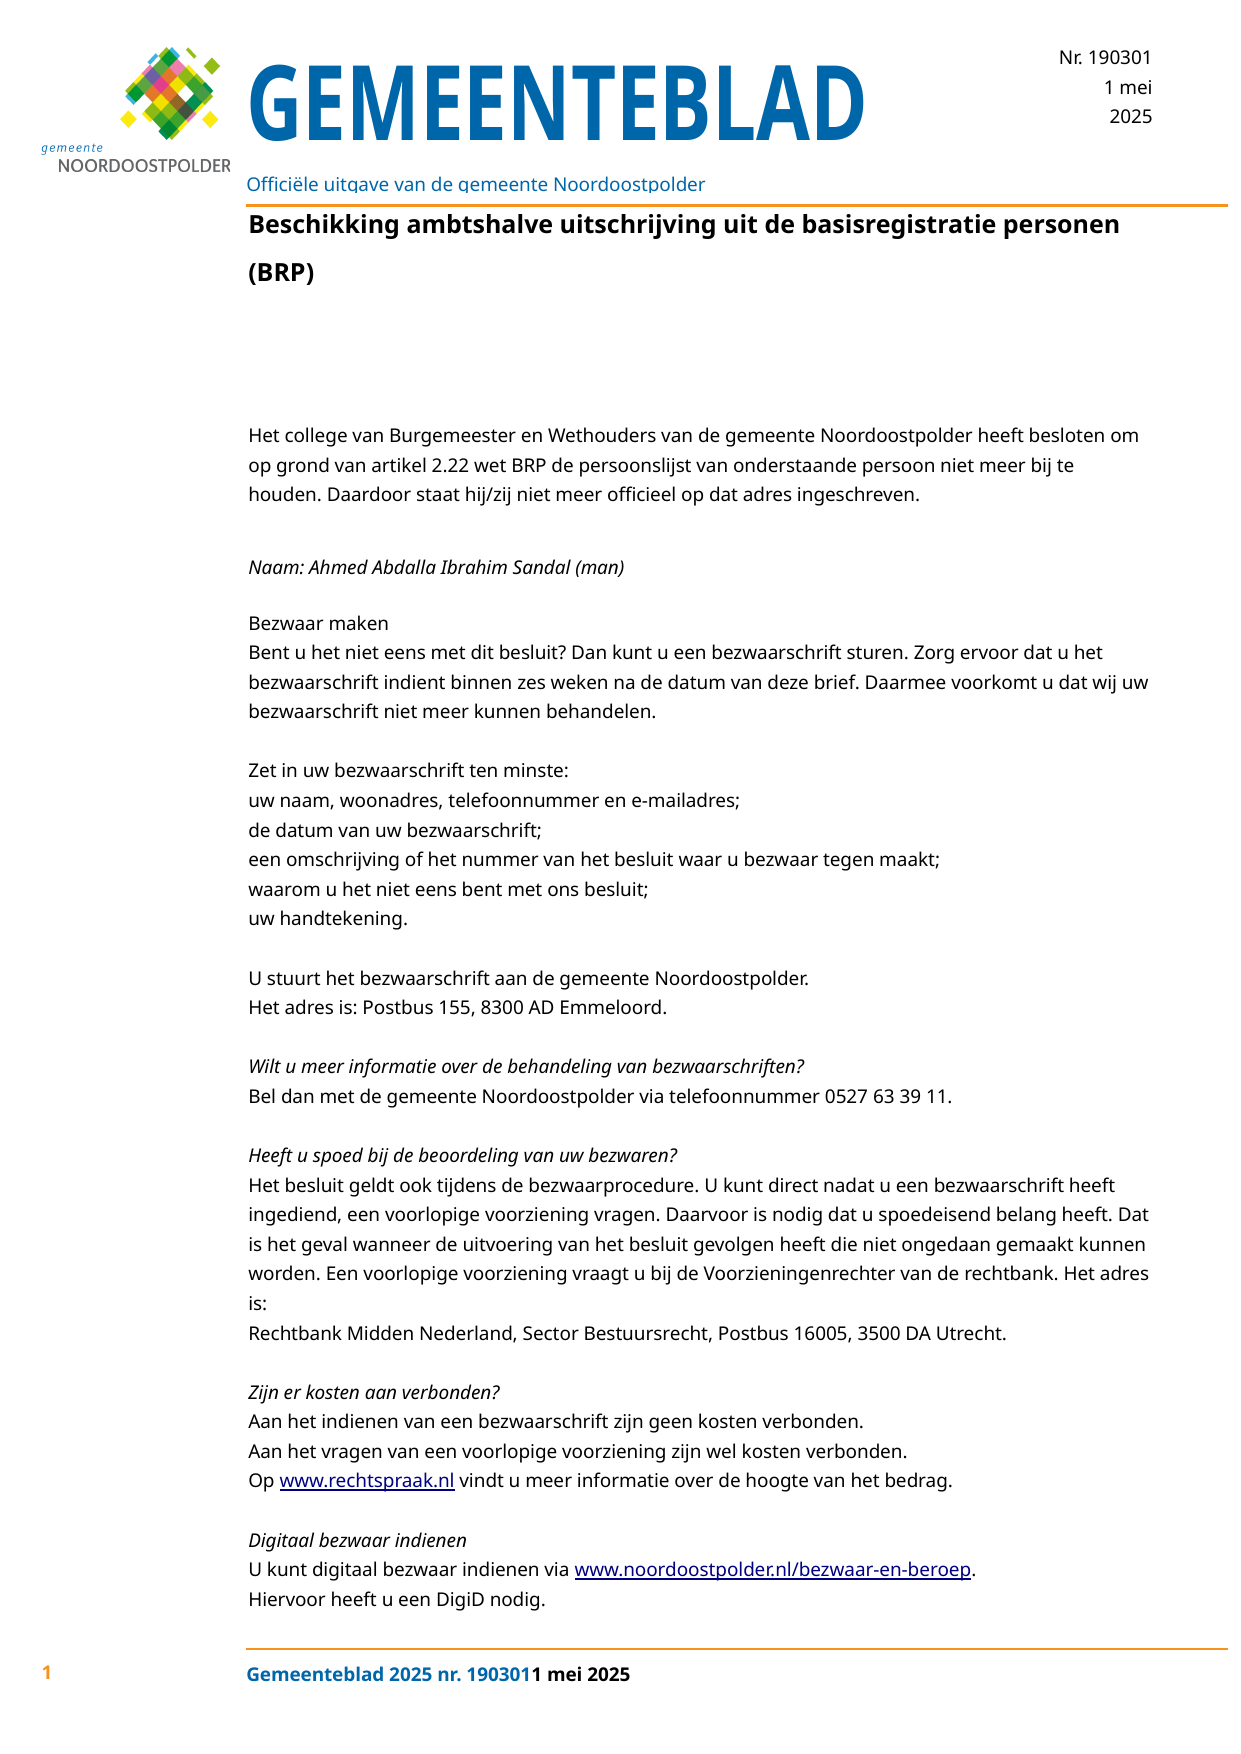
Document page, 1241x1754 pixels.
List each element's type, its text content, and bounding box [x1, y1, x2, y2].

text U kunt digitaal bezwaar indienen via www.noordoostpolder.nl/bezwaar-en-beroep. [248, 1556, 1152, 1582]
text U stuurt het bezwaarschrift aan de gemeente Noordoostpolder. [248, 965, 1152, 990]
text waarom u het niet eens bent met ons besluit; [248, 876, 1152, 902]
text uw handtekening. [248, 906, 1152, 931]
text een omschrijving of het nummer van het besluit waar u bezwaar tegen maakt; [248, 846, 1152, 872]
text Zijn er kosten aan verbonden? [248, 1379, 1152, 1404]
text Op www.rechtspraak.nl vindt u meer informatie over de hoogte van het bedrag. [248, 1468, 1152, 1493]
text Wilt u meer informatie over de behandeling van bezwaarschriften? [248, 1053, 1152, 1079]
text Digitaal bezwaar indienen [248, 1527, 1152, 1552]
text Aan het vragen van een voorlopige voorziening zijn wel kosten verbonden. [248, 1438, 1152, 1464]
text Het adres is: Postbus 155, 8300 AD Emmeloord. [248, 994, 1152, 1020]
text Heeft u spoed bij de beoordeling van uw bezwaren? [248, 1142, 1152, 1168]
text Het besluit geldt ook tijdens de bezwaarprocedure. U kunt direct nadat u een bezwaarschrift heeft ingediend, een voorlopige voorziening vragen. Daarvoor is nodig dat u spoedeisend belang heeft. Dat is het geval wanneer de uitvoering van het besluit gevolgen heeft die niet ongedaan gemaakt kunnen worden. Een voorlopige voorziening vraagt u bij de Voorzieningenrechter van de rechtbank. Het adres is: [248, 1172, 1152, 1316]
text Rechtbank Midden Nederland, Sector Bestuursrecht, Postbus 16005, 3500 DA Utrecht. [248, 1320, 1152, 1345]
text uw naam, woonadres, telefoonnummer en e-mailadres; [248, 787, 1152, 813]
text Aan het indienen van een bezwaarschrift zijn geen kosten verbonden. [248, 1408, 1152, 1434]
picture [41, 47, 231, 172]
text Naam: Ahmed Abdalla Ibrahim Sandal (man) [248, 554, 1152, 580]
text Bezwaar maken [248, 610, 1152, 635]
text Hiervoor heeft u een DigiD nodig. [248, 1586, 1152, 1612]
text Beschikking ambtshalve uitschrijving uit de basisregistratie personen (BRP) [248, 207, 1152, 288]
text Bent u het niet eens met dit besluit? Dan kunt u een bezwaarschrift sturen. Zorg ervoor dat u het bezwaarschrift indient binnen zes weken na de datum van deze brief. Daarmee voorkomt u dat wij uw bezwaarschrift niet meer kunnen behandelen. [248, 639, 1152, 724]
text Bel dan met de gemeente Noordoostpolder via telefoonnummer 0527 63 39 11. [248, 1083, 1152, 1109]
text Het college van Burgemeester en Wethouders van de gemeente Noordoostpolder heeft besloten om op grond van artikel 2.22 wet BRP de persoonslijst van onderstaande persoon niet meer bij te houden. Daardoor staat hij/zij niet meer officieel op dat adres ingeschreven. [248, 422, 1152, 507]
text de datum van uw bezwaarschrift; [248, 817, 1152, 842]
text Zet in uw bezwaarschrift ten minste: [248, 758, 1152, 783]
